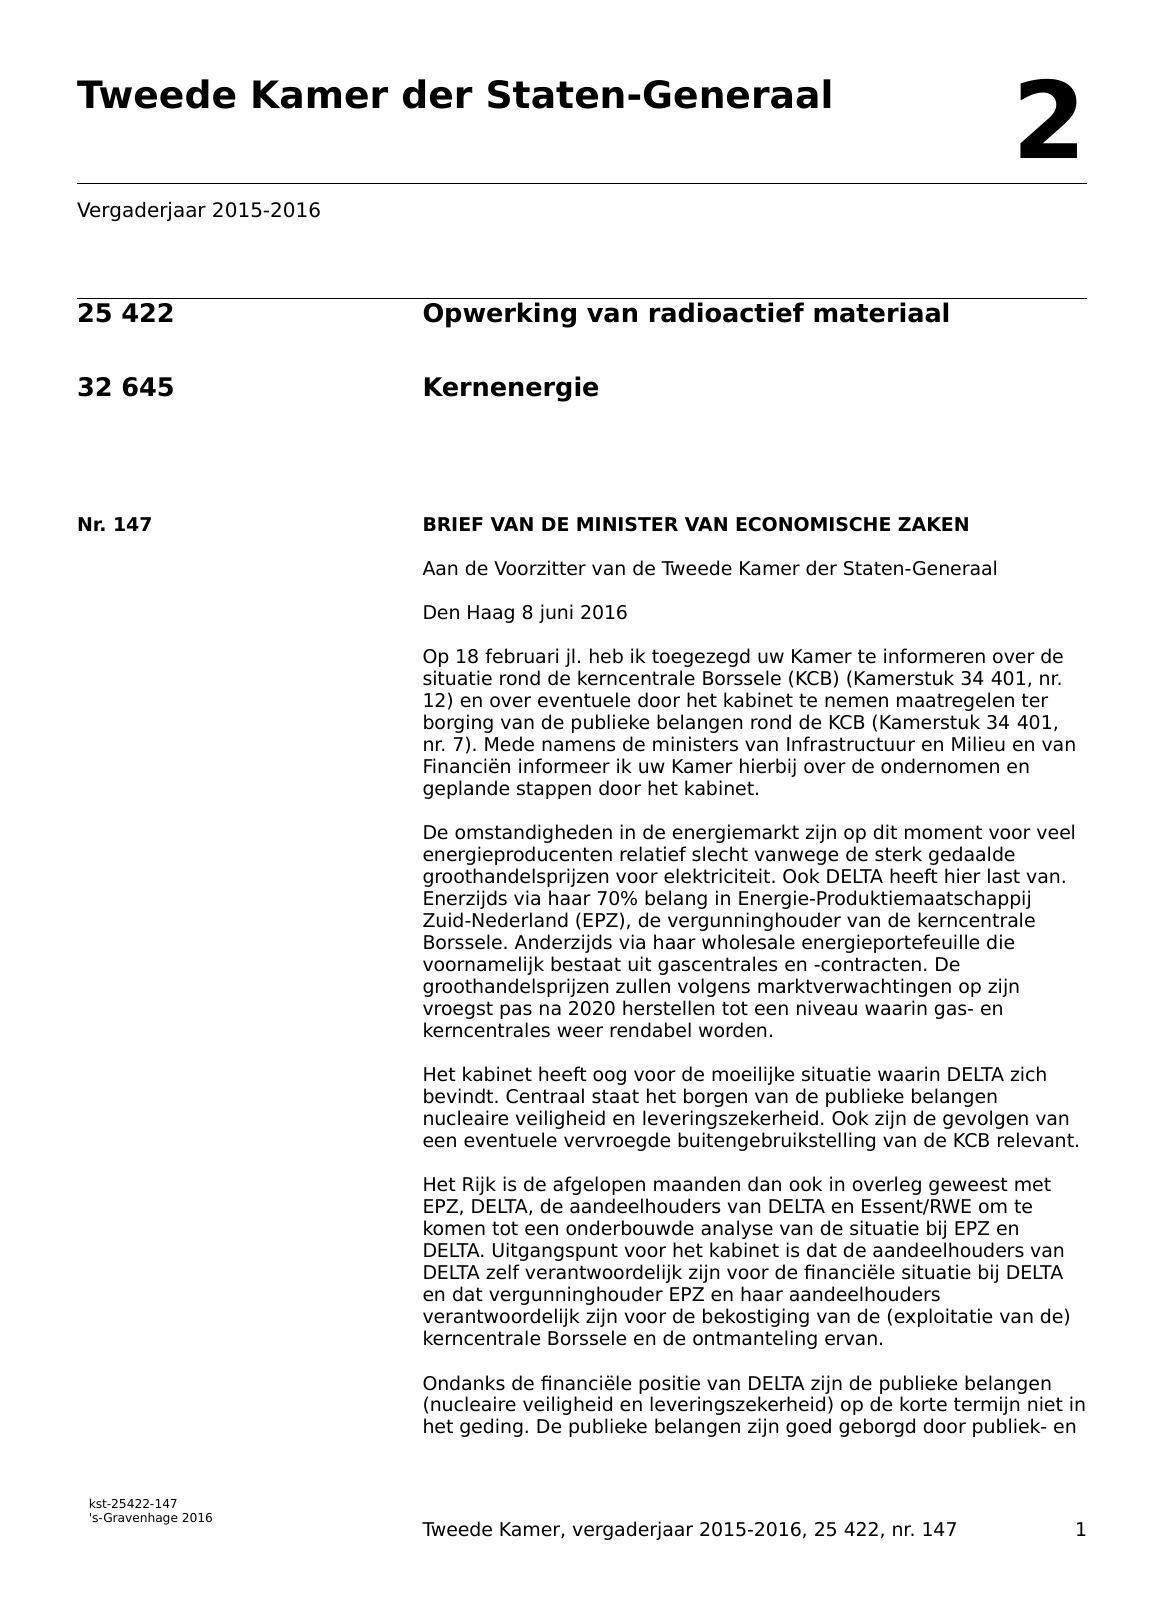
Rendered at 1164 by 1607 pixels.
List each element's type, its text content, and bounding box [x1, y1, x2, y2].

text Ondanks de financiële positie van DELTA zijn de publieke belangen (nucleaire veiligheid en leveringszekerheid) op de korte termijn niet in het geding. De publieke belangen zijn goed geborgd door publiek- en [422, 1372, 1087, 1438]
text Aan de Voorzitter van de Tweede Kamer der Staten-Generaal [422, 558, 1087, 580]
text kst-25422-147 [88, 1497, 323, 1511]
subtitle 32 645 Kernenergie [77, 373, 1087, 403]
text Den Haag 8 juni 2016 [422, 602, 1087, 624]
text Het kabinet heeft oog voor de moeilijke situatie waarin DELTA zich bevindt. Centraal staat het borgen van de publieke belangen nucleaire veiligheid en leveringszekerheid. Ook zijn de gevolgen van een eventuele vervroegde buitengebruikstelling van de KCB relevant. [422, 1064, 1087, 1152]
text De omstandigheden in de energiemarkt zijn op dit moment voor veel energieproducenten relatief slecht vanwege de sterk gedaalde groothandelsprijzen voor elektriciteit. Ook DELTA heeft hier last van. Enerzijds via haar 70% belang in Energie-Produktiemaatschappij Zuid-Nederland (EPZ), de vergunninghouder van de kerncentrale Borssele. Anderzijds via haar wholesale energieportefeuille die voornamelijk bestaat uit gascentrales en -contracten. De groothandelsprijzen zullen volgens marktverwachtingen op zijn vroegst pas na 2020 herstellen tot een niveau waarin gas- en kerncentrales weer rendabel worden. [422, 822, 1087, 1042]
subtitle 25 422 Opwerking van radioactief materiaal [77, 299, 1087, 329]
text Het Rijk is de afgelopen maanden dan ook in overleg geweest met EPZ, DELTA, de aandeelhouders van DELTA en Essent/RWE om te komen tot een onderbouwde analyse van de situatie bij EPZ en DELTA. Uitgangspunt voor het kabinet is dat de aandeelhouders van DELTA zelf verantwoordelijk zijn voor de financiële situatie bij DELTA en dat vergunninghouder EPZ en haar aandeelhouders verantwoordelijk zijn voor de bekostiging van de (exploitatie van de) kerncentrale Borssele en de ontmanteling ervan. [422, 1174, 1087, 1350]
table_header Tweede Kamer der Staten-Generaal [77, 59, 886, 183]
table_header 2 [886, 59, 1087, 183]
text 's-Gravenhage 2016 [88, 1511, 323, 1525]
text Op 18 februari jl. heb ik toegezegd uw Kamer te informeren over de situatie rond de kerncentrale Borssele (KCB) (Kamerstuk 34 401, nr. 12) en over eventuele door het kabinet te nemen maatregelen ter borging van de publieke belangen rond de KCB (Kamerstuk 34 401, nr. 7). Mede namens de ministers van Infrastructuur en Milieu en van Financiën informeer ik uw Kamer hierbij over de ondernomen en geplande stappen door het kabinet. [422, 646, 1087, 800]
table_cell Vergaderjaar 2015-2016 [77, 184, 1087, 298]
subtitle Nr. 147 BRIEF VAN DE MINISTER VAN ECONOMISCHE ZAKEN [77, 514, 1087, 536]
